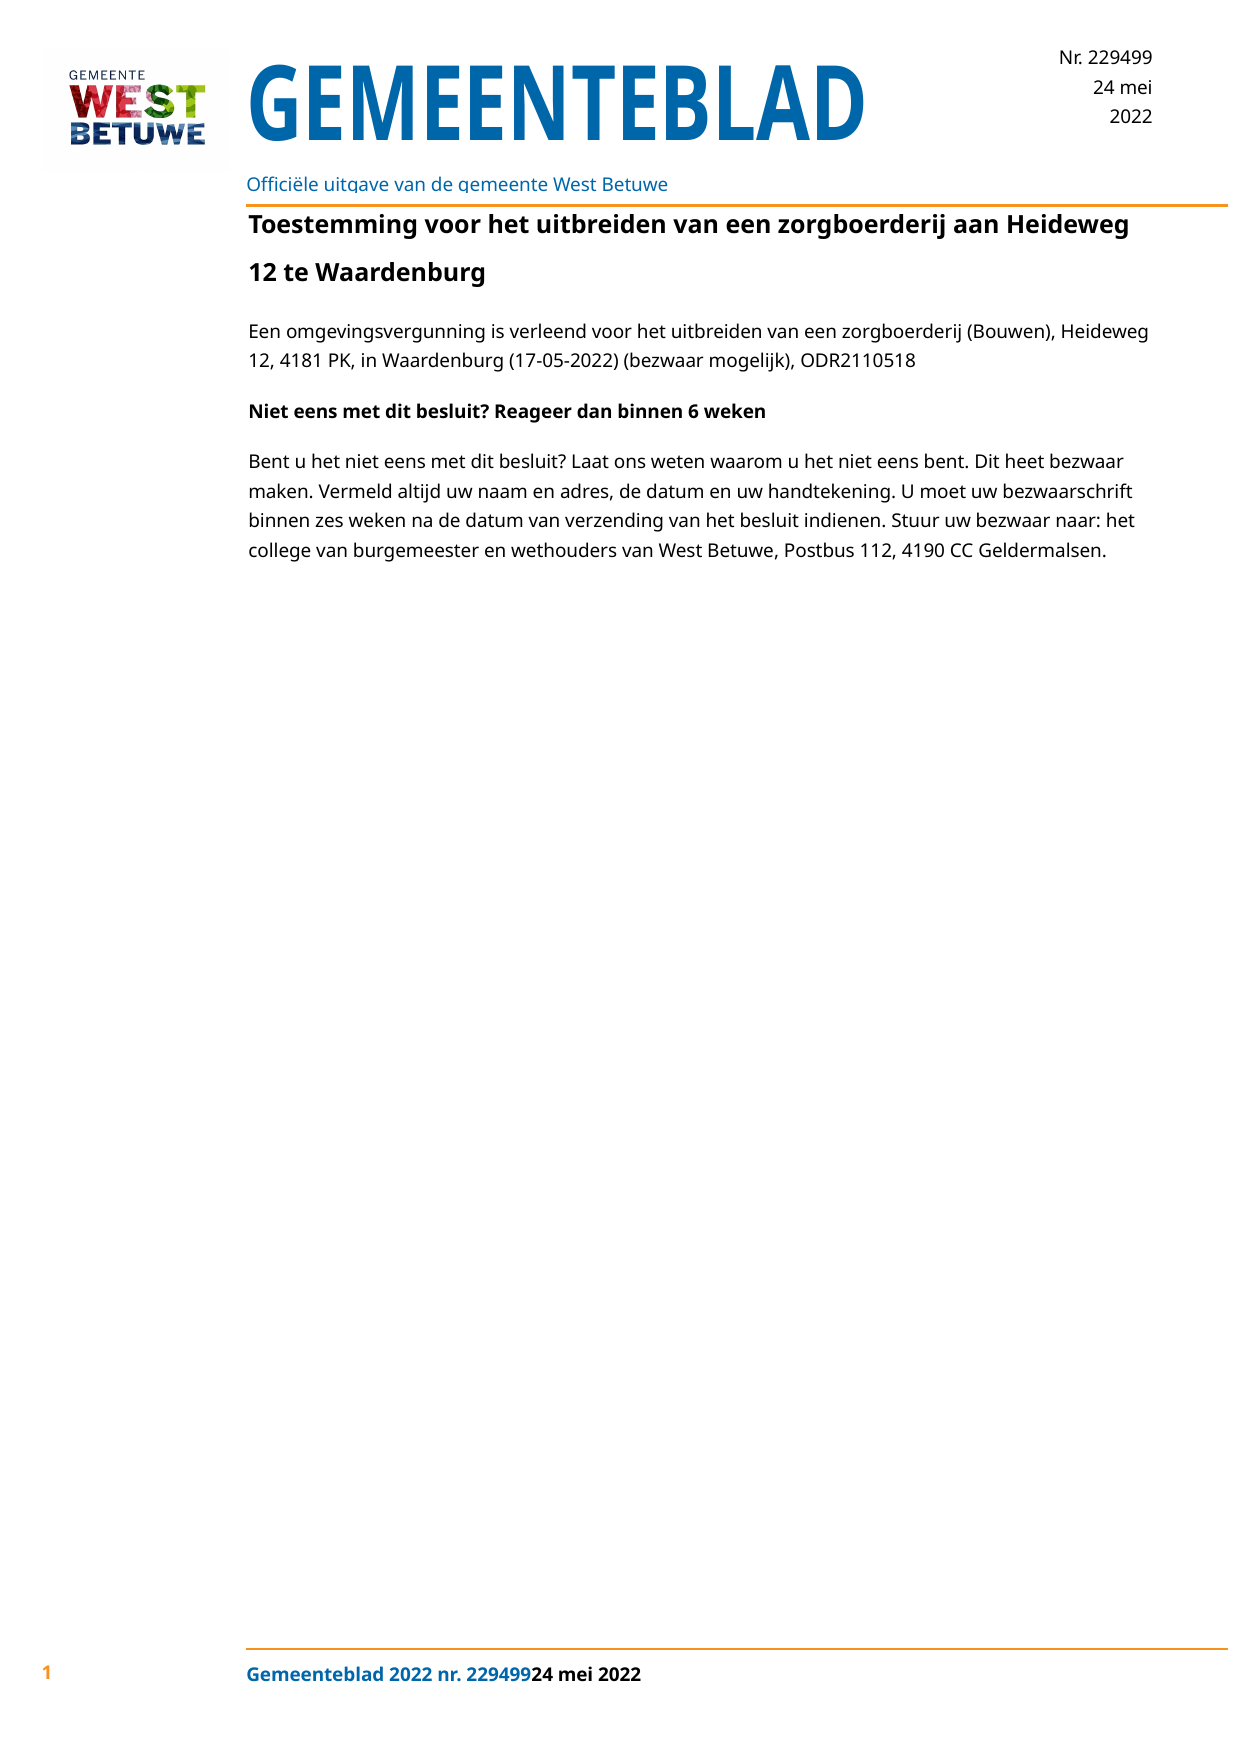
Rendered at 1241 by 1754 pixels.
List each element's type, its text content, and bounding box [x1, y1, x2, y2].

text Een omgevingsvergunning is verleend voor het uitbreiden van een zorgboerderij (Bouwen), Heideweg 12, 4181 PK, in Waardenburg (17-05-2022) (bezwaar mogelijk), ODR2110518 [248, 318, 1152, 373]
text Toestemming voor het uitbreiden van een zorgboerderij aan Heideweg 12 te Waardenburg [248, 207, 1152, 288]
picture [41, 47, 231, 172]
text Niet eens met dit besluit? Reageer dan binnen 6 weken [248, 398, 1152, 424]
text Bent u het niet eens met dit besluit? Laat ons weten waarom u het niet eens bent. Dit heet bezwaar maken. Vermeld altijd uw naam en adres, de datum en uw handtekening. U moet uw bezwaarschrift binnen zes weken na de datum van verzending van het besluit indienen. Stuur uw bezwaar naar: het college van burgemeester en wethouders van West Betuwe, Postbus 112, 4190 CC Geldermalsen. [248, 448, 1152, 563]
